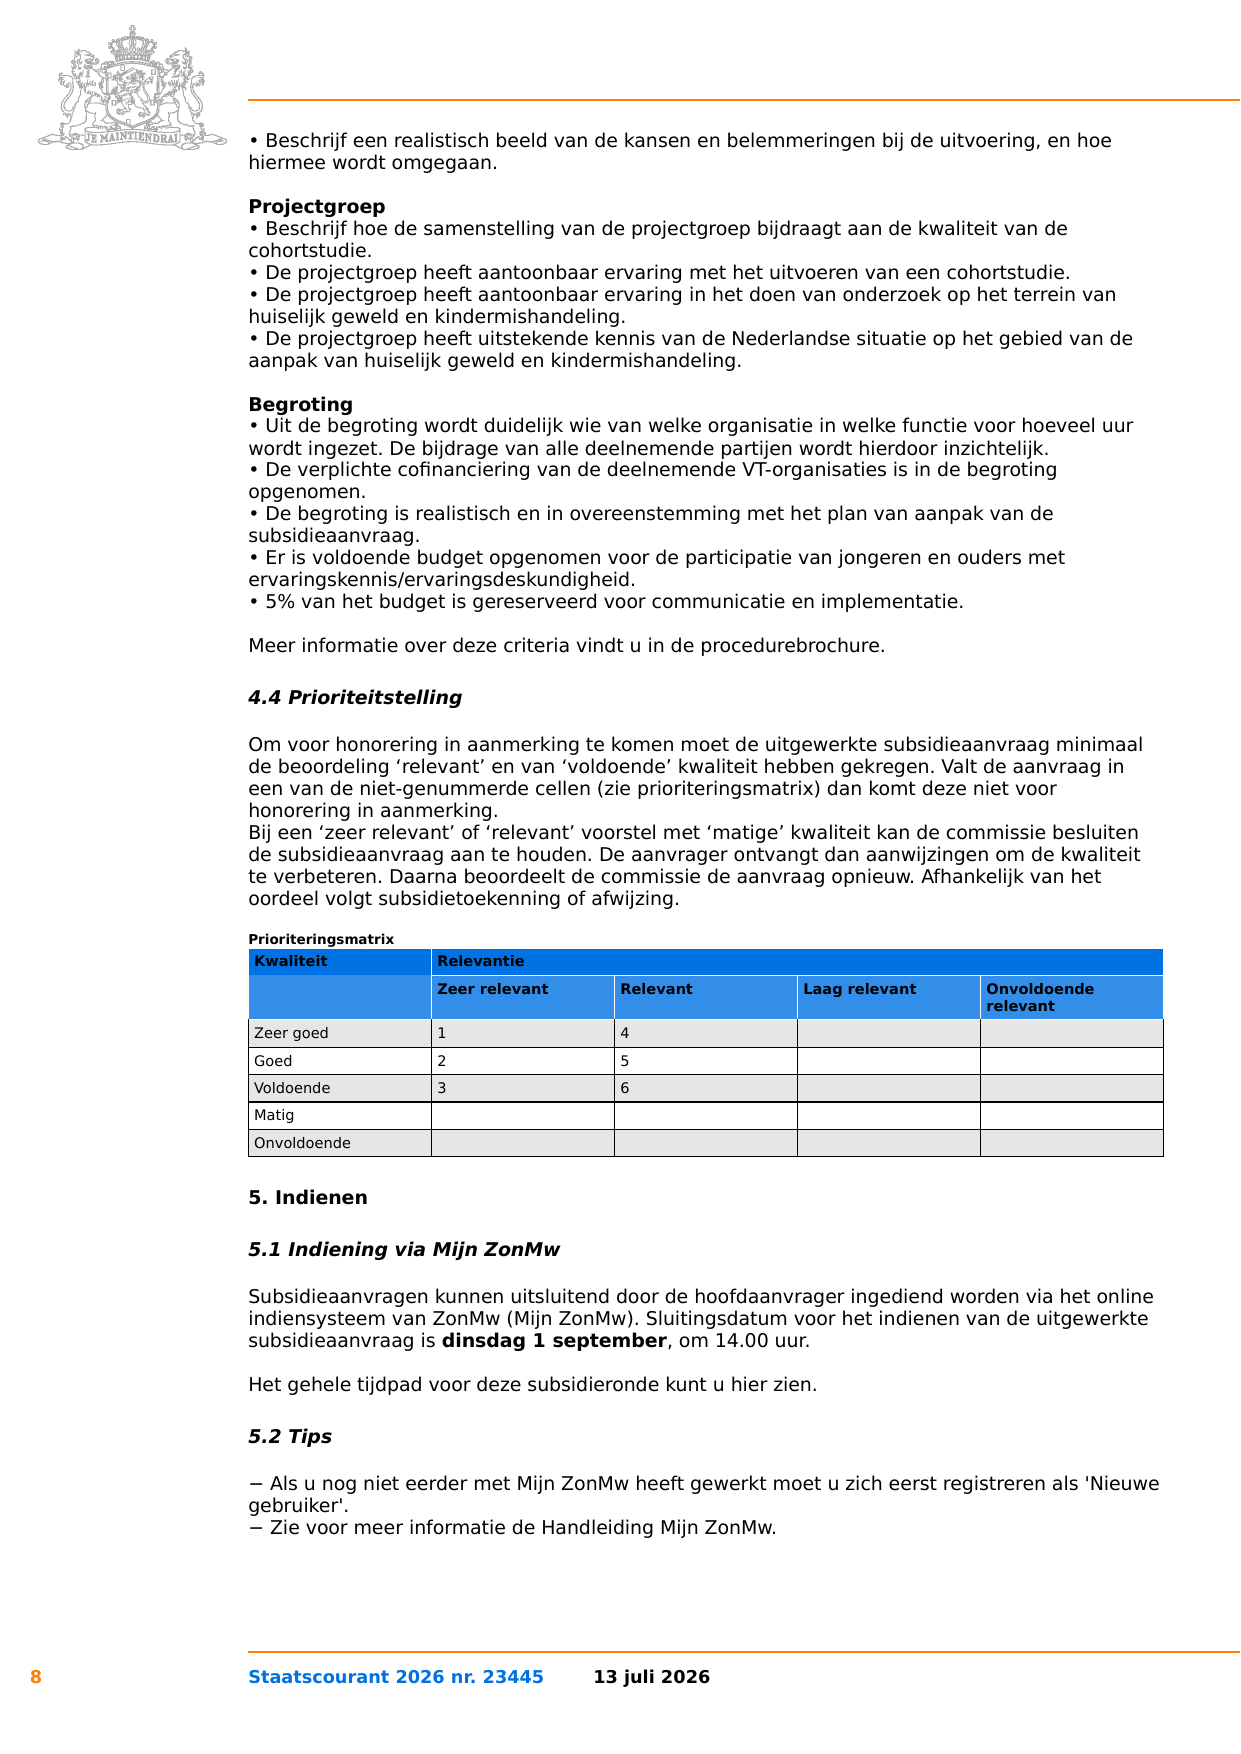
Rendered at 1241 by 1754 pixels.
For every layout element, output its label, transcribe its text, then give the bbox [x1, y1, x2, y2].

table_cell 4 [615, 1020, 797, 1047]
table_cell Relevant [615, 976, 797, 1019]
table_cell [798, 1130, 980, 1156]
picture [38, 25, 227, 150]
text Meer informatie over deze criteria vindt u in de procedurebrochure. [248, 635, 1163, 657]
text • De projectgroep heeft uitstekende kennis van de Nederlandse situatie op het gebied van de aanpak van huiselijk geweld en kindermishandeling. [248, 328, 1163, 372]
table_cell Voldoende [249, 1075, 431, 1101]
table_header Prioriteringsmatrix [248, 932, 1163, 947]
table_cell Laag relevant [798, 976, 980, 1019]
text Bij een ‘zeer relevant’ of ‘relevant’ voorstel met ‘matige’ kwaliteit kan de commissie besluiten de subsidieaanvraag aan te houden. De aanvrager ontvangt dan aanwijzingen om de kwaliteit te verbeteren. Daarna beoordeelt de commissie de aanvraag opnieuw. Afhankelijk van het oordeel volgt subsidietoekenning of afwijzing. [248, 822, 1163, 910]
subtitle Projectgroep [248, 196, 1163, 218]
table_cell [615, 1130, 797, 1156]
text • Uit de begroting wordt duidelijk wie van welke organisatie in welke functie voor hoeveel uur wordt ingezet. De bijdrage van alle deelnemende partijen wordt hierdoor inzichtelijk. [248, 415, 1163, 459]
table_cell Zeer relevant [432, 976, 614, 1019]
text Subsidieaanvragen kunnen uitsluitend door de hoofdaanvrager ingediend worden via het online indiensysteem van ZonMw (Mijn ZonMw). Sluitingsdatum voor het indienen van de uitgewerkte subsidieaanvraag is dinsdag 1 september, om 14.00 uur. [248, 1286, 1163, 1352]
subtitle 5. Indienen [248, 1187, 1163, 1209]
table_cell 2 [432, 1048, 614, 1074]
subtitle 5.2 Tips [248, 1426, 1163, 1448]
text • De verplichte cofinanciering van de deelnemende VT-organisaties is in de begroting opgenomen. [248, 459, 1163, 503]
text • Beschrijf een realistisch beeld van de kansen en belemmeringen bij de uitvoering, en hoe hiermee wordt omgegaan. [248, 130, 1163, 174]
table_cell Kwaliteit [249, 949, 431, 975]
text • 5% van het budget is gereserveerd voor communicatie en implementatie. [248, 591, 1163, 613]
subtitle 5.1 Indiening via Mijn ZonMw [248, 1239, 1163, 1261]
table_cell [981, 1020, 1163, 1047]
table_cell 5 [615, 1048, 797, 1074]
text • Er is voldoende budget opgenomen voor de participatie van jongeren en ouders met ervaringskennis/ervaringsdeskundigheid. [248, 547, 1163, 591]
table_cell Zeer goed [249, 1020, 431, 1047]
table_cell Onvoldoende relevant [981, 976, 1163, 1019]
text • Beschrijf hoe de samenstelling van de projectgroep bijdraagt aan de kwaliteit van de cohortstudie. [248, 218, 1163, 262]
subtitle Begroting [248, 393, 1163, 415]
table_cell [798, 1020, 980, 1047]
table_cell [798, 1103, 980, 1129]
table_cell Goed [249, 1048, 431, 1074]
text • De projectgroep heeft aantoonbaar ervaring in het doen van onderzoek op het terrein van huiselijk geweld en kindermishandeling. [248, 284, 1163, 328]
table_cell 6 [615, 1075, 797, 1101]
table_cell [432, 1130, 614, 1156]
table_cell [798, 1048, 980, 1074]
table_cell Onvoldoende [249, 1130, 431, 1156]
text − Als u nog niet eerder met Mijn ZonMw heeft gewerkt moet u zich eerst registreren als 'Nieuwe gebruiker'. [248, 1473, 1163, 1517]
table_cell [615, 1103, 797, 1129]
table_cell [981, 1103, 1163, 1129]
table_cell [798, 1075, 980, 1101]
text − Zie voor meer informatie de Handleiding Mijn ZonMw. [248, 1517, 1163, 1539]
table_cell Matig [249, 1103, 431, 1129]
table_cell [981, 1048, 1163, 1074]
table_cell [432, 1103, 614, 1129]
text • De projectgroep heeft aantoonbaar ervaring met het uitvoeren van een cohortstudie. [248, 262, 1163, 284]
text • De begroting is realistisch en in overeenstemming met het plan van aanpak van de subsidieaanvraag. [248, 503, 1163, 547]
table_cell [981, 1130, 1163, 1156]
text Om voor honorering in aanmerking te komen moet de uitgewerkte subsidieaanvraag minimaal de beoordeling ‘relevant’ en van ‘voldoende’ kwaliteit hebben gekregen. Valt de aanvraag in een van de niet-genummerde cellen (zie prioriteringsmatrix) dan komt deze niet voor honorering in aanmerking. [248, 734, 1163, 822]
table_cell [981, 1075, 1163, 1101]
text Het gehele tijdpad voor deze subsidieronde kunt u hier zien. [248, 1374, 1163, 1396]
table_cell Relevantie [432, 949, 1163, 975]
subtitle 4.4 Prioriteitstelling [248, 687, 1163, 709]
table_cell 3 [432, 1075, 614, 1101]
table_cell 1 [432, 1020, 614, 1047]
